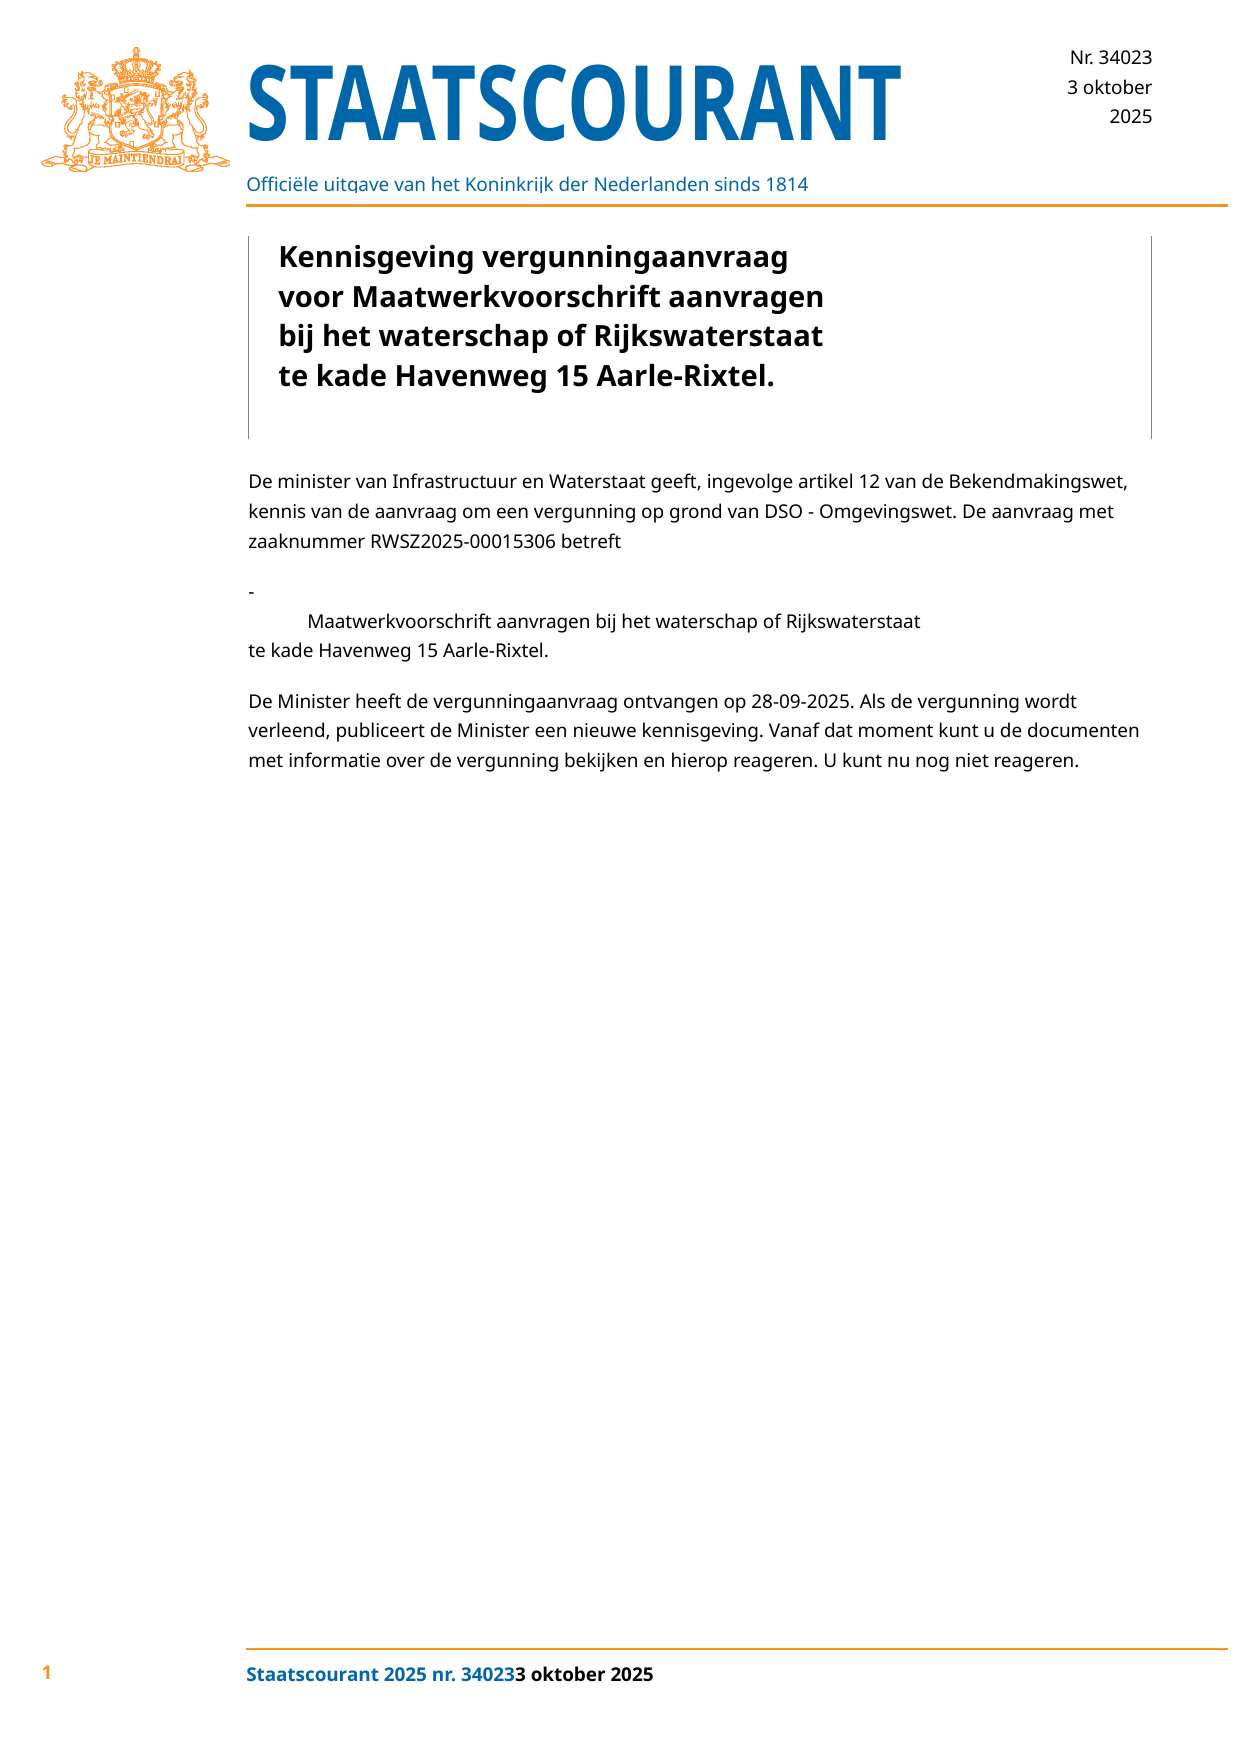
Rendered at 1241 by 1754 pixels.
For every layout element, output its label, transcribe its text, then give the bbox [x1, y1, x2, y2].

text De Minister heeft de vergunningaanvraag ontvangen op 28-09-2025. Als de vergunning wordt verleend, publiceert de Minister een nieuwe kennisgeving. Vanaf dat moment kunt u de documenten met informatie over de vergunning bekijken en hierop reageren. U kunt nu nog niet reageren. [248, 688, 1152, 773]
picture [912, 236, 1090, 414]
list Maatwerkvoorschrift aanvragen bij het waterschap of Rijkswaterstaat [248, 608, 1152, 633]
table_header [850, 236, 912, 413]
table_header Kennisgeving vergunningaanvraag voor Maatwerkvoorschrift aanvragen bij het waterschap of Rijkswaterstaat te kade Havenweg 15 Aarle-Rixtel. [249, 236, 850, 439]
picture [41, 47, 231, 172]
text De minister van Infrastructuur en Waterstaat geeft, ingevolge artikel 12 van de Bekendmakingswet, kennis van de aanvraag om een vergunning op grond van DSO - Omgevingswet. De aanvraag met zaaknummer RWSZ2025-00015306 betreft [248, 469, 1152, 553]
table_header [1090, 236, 1151, 413]
text te kade Havenweg 15 Aarle-Rixtel. [248, 637, 1152, 663]
table_header [850, 414, 1151, 439]
